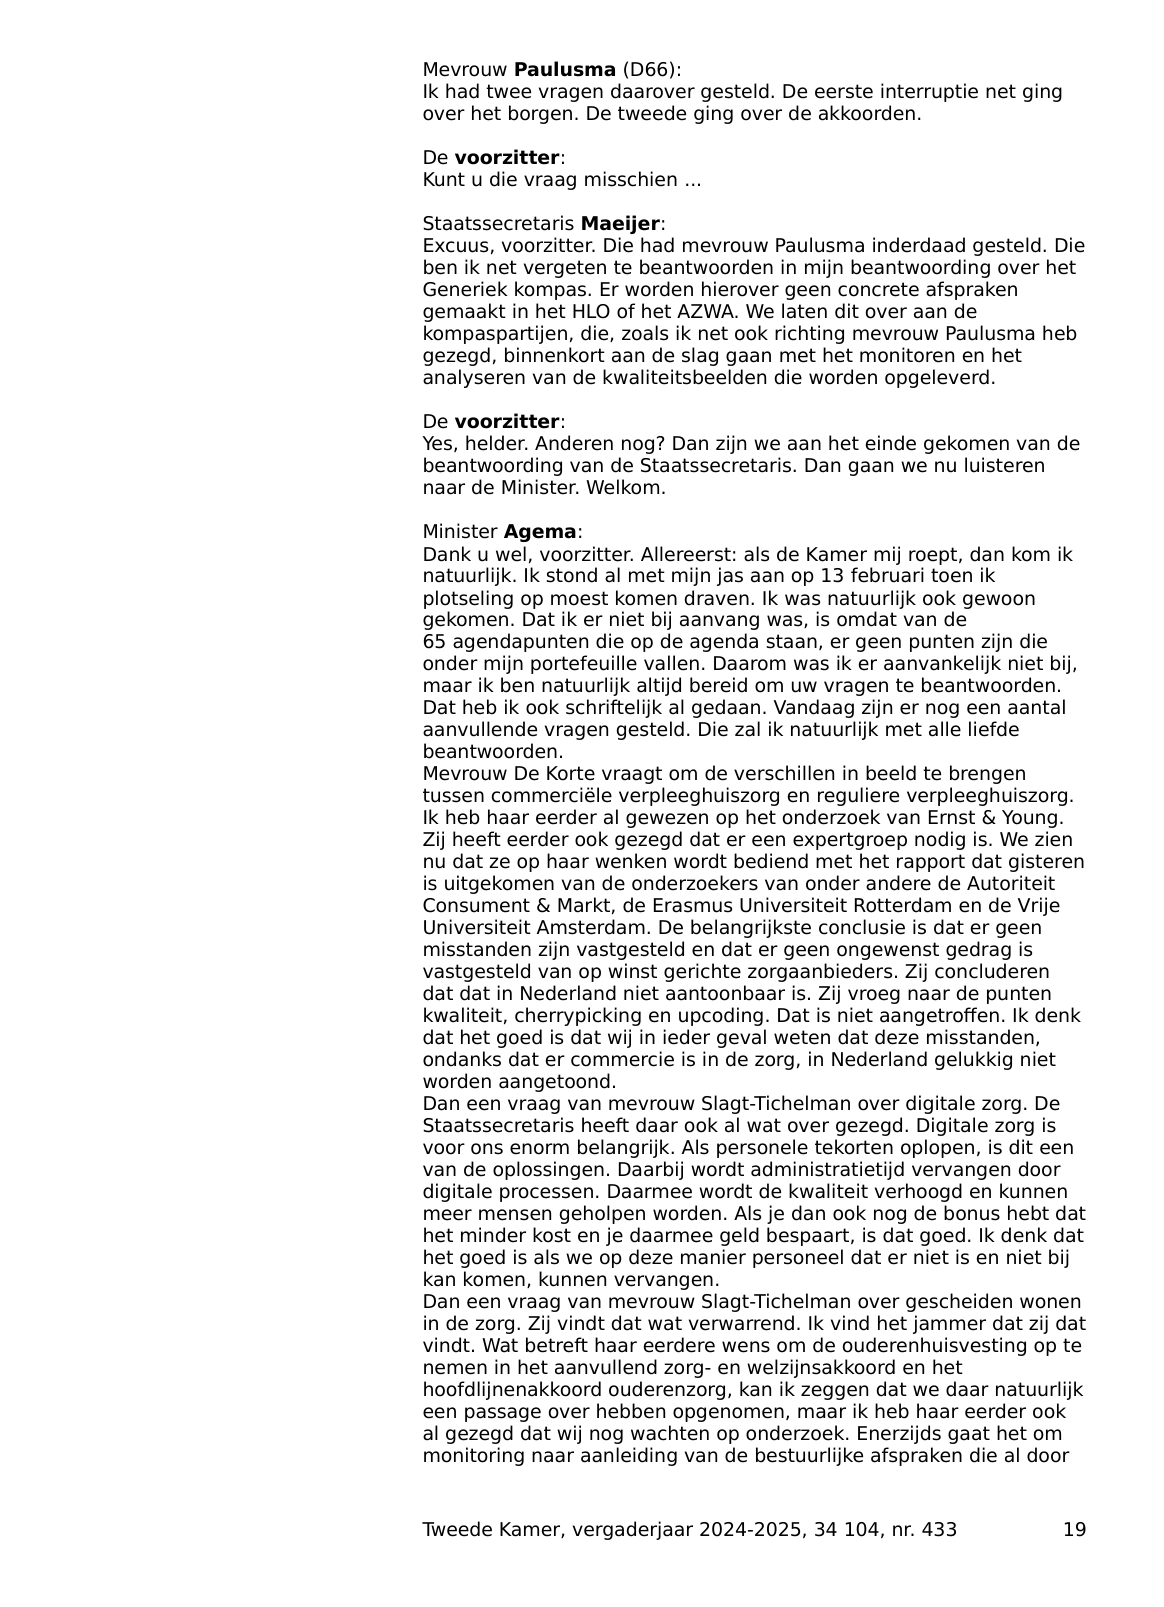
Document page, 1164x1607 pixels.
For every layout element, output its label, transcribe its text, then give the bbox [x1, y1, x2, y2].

text Mevrouw De Korte vraagt om de verschillen in beeld te brengen tussen commerciële verpleeghuiszorg en reguliere verpleeghuiszorg. Ik heb haar eerder al gewezen op het onderzoek van Ernst & Young. Zij heeft eerder ook gezegd dat er een expertgroep nodig is. We zien nu dat ze op haar wenken wordt bediend met het rapport dat gisteren is uitgekomen van de onderzoekers van onder andere de Autoriteit Consument & Markt, de Erasmus Universiteit Rotterdam en de Vrije Universiteit Amsterdam. De belangrijkste conclusie is dat er geen misstanden zijn vastgesteld en dat er geen ongewenst gedrag is vastgesteld van op winst gerichte zorgaanbieders. Zij concluderen dat dat in Nederland niet aantoonbaar is. Zij vroeg naar de punten kwaliteit, cherrypicking en upcoding. Dat is niet aangetroffen. Ik denk dat het goed is dat wij in ieder geval weten dat deze misstanden, ondanks dat er commercie is in de zorg, in Nederland gelukkig niet worden aangetoond. [422, 763, 1087, 1093]
text Dank u wel, voorzitter. Allereerst: als de Kamer mij roept, dan kom ik natuurlijk. Ik stond al met mijn jas aan op 13 februari toen ik plotseling op moest komen draven. Ik was natuurlijk ook gewoon gekomen. Dat ik er niet bij aanvang was, is omdat van de 65 agendapunten die op de agenda staan, er geen punten zijn die onder mijn portefeuille vallen. Daarom was ik er aanvankelijk niet bij, maar ik ben natuurlijk altijd bereid om uw vragen te beantwoorden. Dat heb ik ook schriftelijk al gedaan. Vandaag zijn er nog een aantal aanvullende vragen gesteld. Die zal ik natuurlijk met alle liefde beantwoorden. [422, 543, 1087, 763]
text Dan een vraag van mevrouw Slagt-Tichelman over digitale zorg. De Staatssecretaris heeft daar ook al wat over gezegd. Digitale zorg is voor ons enorm belangrijk. Als personele tekorten oplopen, is dit een van de oplossingen. Daarbij wordt administratietijd vervangen door digitale processen. Daarmee wordt de kwaliteit verhoogd en kunnen meer mensen geholpen worden. Als je dan ook nog de bonus hebt dat het minder kost en je daarmee geld bespaart, is dat goed. Ik denk dat het goed is als we op deze manier personeel dat er niet is en niet bij kan komen, kunnen vervangen. [422, 1093, 1087, 1291]
text De voorzitter: [422, 411, 1087, 433]
text De voorzitter: [422, 147, 1087, 169]
text Minister Agema: [422, 521, 1087, 543]
text Yes, helder. Anderen nog? Dan zijn we aan het einde gekomen van de beantwoording van de Staatssecretaris. Dan gaan we nu luisteren naar de Minister. Welkom. [422, 433, 1087, 499]
text Staatssecretaris Maeijer: [422, 213, 1087, 235]
text Kunt u die vraag misschien ... [422, 169, 1087, 191]
text Dan een vraag van mevrouw Slagt-Tichelman over gescheiden wonen in de zorg. Zij vindt dat wat verwarrend. Ik vind het jammer dat zij dat vindt. Wat betreft haar eerdere wens om de ouderenhuisvesting op te nemen in het aanvullend zorg- en welzijnsakkoord en het hoofdlijnenakkoord ouderenzorg, kan ik zeggen dat we daar natuurlijk een passage over hebben opgenomen, maar ik heb haar eerder ook al gezegd dat wij nog wachten op onderzoek. Enerzijds gaat het om monitoring naar aanleiding van de bestuurlijke afspraken die al door [422, 1291, 1087, 1467]
text Excuus, voorzitter. Die had mevrouw Paulusma inderdaad gesteld. Die ben ik net vergeten te beantwoorden in mijn beantwoording over het Generiek kompas. Er worden hierover geen concrete afspraken gemaakt in het HLO of het AZWA. We laten dit over aan de kompaspartijen, die, zoals ik net ook richting mevrouw Paulusma heb gezegd, binnenkort aan de slag gaan met het monitoren en het analyseren van de kwaliteitsbeelden die worden opgeleverd. [422, 235, 1087, 389]
text Ik had twee vragen daarover gesteld. De eerste interruptie net ging over het borgen. De tweede ging over de akkoorden. [422, 81, 1087, 125]
text Mevrouw Paulusma (D66): [422, 59, 1087, 81]
